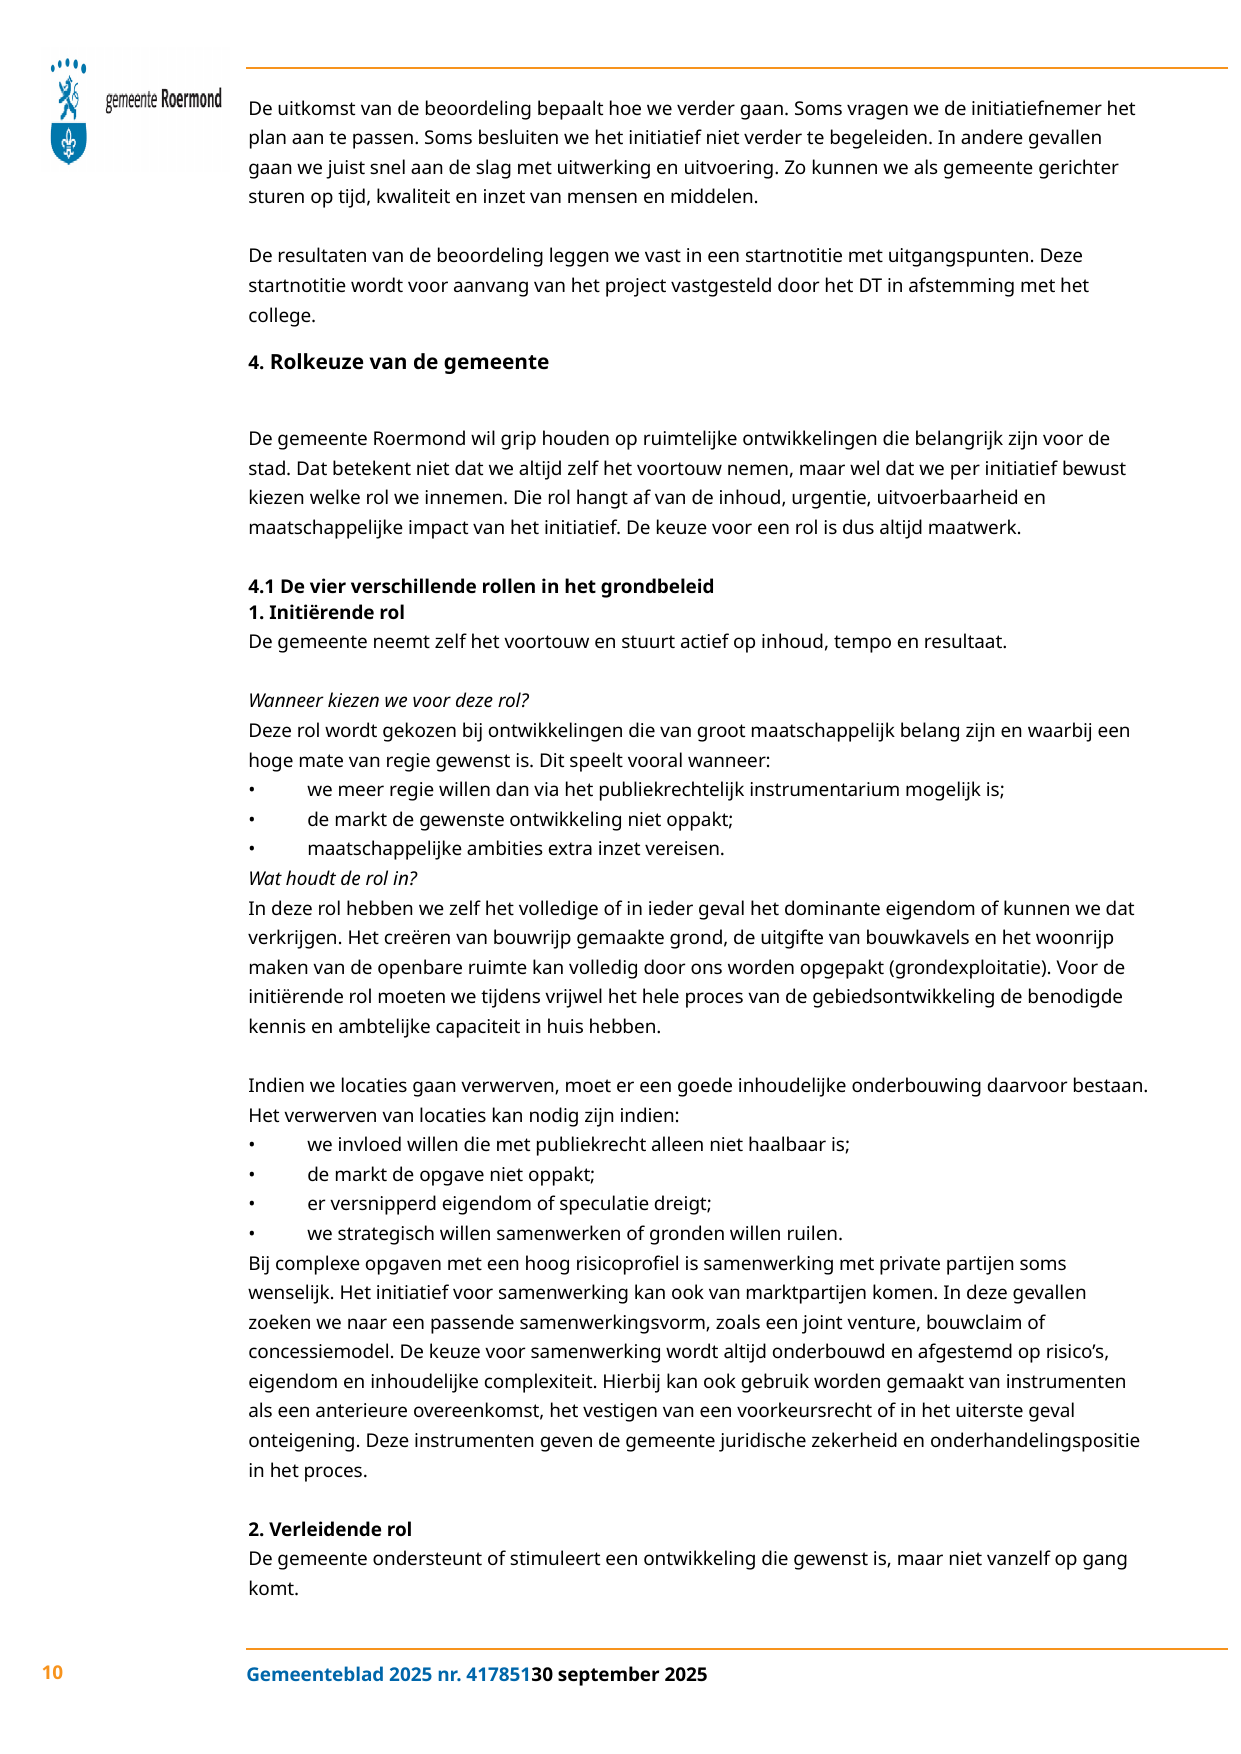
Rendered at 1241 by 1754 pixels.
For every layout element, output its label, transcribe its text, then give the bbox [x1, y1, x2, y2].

picture [41, 47, 231, 172]
text 4. Rolkeuze van de gemeente [248, 347, 1152, 376]
text De uitkomst van de beoordeling bepaalt hoe we verder gaan. Soms vragen we de initiatiefnemer het plan aan te passen. Soms besluiten we het initiatief niet verder te begeleiden. In andere gevallen gaan we juist snel aan de slag met uitwerking en uitvoering. Zo kunnen we als gemeente gerichter sturen op tijd, kwaliteit en inzet van mensen en middelen. [248, 95, 1152, 209]
text Deze rol wordt gekozen bij ontwikkelingen die van groot maatschappelijk belang zijn en waarbij een hoge mate van regie gewenst is. Dit speelt vooral wanneer: [248, 717, 1152, 772]
text Wat houdt de rol in? [248, 865, 1152, 891]
list de markt de opgave niet oppakt; [248, 1161, 1152, 1187]
text Indien we locaties gaan verwerven, moet er een goede inhoudelijke onderbouwing daarvoor bestaan. Het verwerven van locaties kan nodig zijn indien: [248, 1072, 1152, 1127]
text De gemeente Roermond wil grip houden op ruimtelijke ontwikkelingen die belangrijk zijn voor de stad. Dat betekent niet dat we altijd zelf het voortouw nemen, maar wel dat we per initiatief bewust kiezen welke rol we innemen. Die rol hangt af van de inhoud, urgentie, uitvoerbaarheid en maatschappelijke impact van het initiatief. De keuze voor een rol is dus altijd maatwerk. [248, 425, 1152, 540]
text 1. Initiërende rol [248, 599, 1152, 624]
text In deze rol hebben we zelf het volledige of in ieder geval het dominante eigendom of kunnen we dat verkrijgen. Het creëren van bouwrijp gemaakte grond, de uitgifte van bouwkavels en het woonrijp maken van de openbare ruimte kan volledig door ons worden opgepakt (grondexploitatie). Voor de initiërende rol moeten we tijdens vrijwel het hele proces van de gebiedsontwikkeling de benodigde kennis en ambtelijke capaciteit in huis hebben. [248, 895, 1152, 1039]
list we invloed willen die met publiekrecht alleen niet haalbaar is; [248, 1131, 1152, 1157]
text 2. Verleidende rol [248, 1516, 1152, 1542]
text De gemeente neemt zelf het voortouw en stuurt actief op inhoud, tempo en resultaat. [248, 628, 1152, 654]
text Bij complexe opgaven met een hoog risicoprofiel is samenwerking met private partijen soms wenselijk. Het initiatief voor samenwerking kan ook van marktpartijen komen. In deze gevallen zoeken we naar een passende samenwerkingsvorm, zoals een joint venture, bouwclaim of concessiemodel. De keuze voor samenwerking wordt altijd onderbouwd en afgestemd op risico’s, eigendom en inhoudelijke complexiteit. Hierbij kan ook gebruik worden gemaakt van instrumenten als een anterieure overeenkomst, het vestigen van een voorkeursrecht of in het uiterste geval onteigening. Deze instrumenten geven de gemeente juridische zekerheid en onderhandelingspositie in het proces. [248, 1250, 1152, 1482]
list maatschappelijke ambities extra inzet vereisen. [248, 836, 1152, 861]
list de markt de gewenste ontwikkeling niet oppakt; [248, 806, 1152, 832]
text De resultaten van de beoordeling leggen we vast in een startnotitie met uitgangspunten. Deze startnotitie wordt voor aanvang van het project vastgesteld door het DT in afstemming met het college. [248, 243, 1152, 328]
list we meer regie willen dan via het publiekrechtelijk instrumentarium mogelijk is; [248, 776, 1152, 802]
text 4.1 De vier verschillende rollen in het grondbeleid [248, 573, 1152, 599]
text De gemeente ondersteunt of stimuleert een ontwikkeling die gewenst is, maar niet vanzelf op gang komt. [248, 1546, 1152, 1601]
list we strategisch willen samenwerken of gronden willen ruilen. [248, 1220, 1152, 1246]
list er versnipperd eigendom of speculatie dreigt; [248, 1191, 1152, 1216]
text Wanneer kiezen we voor deze rol? [248, 688, 1152, 713]
